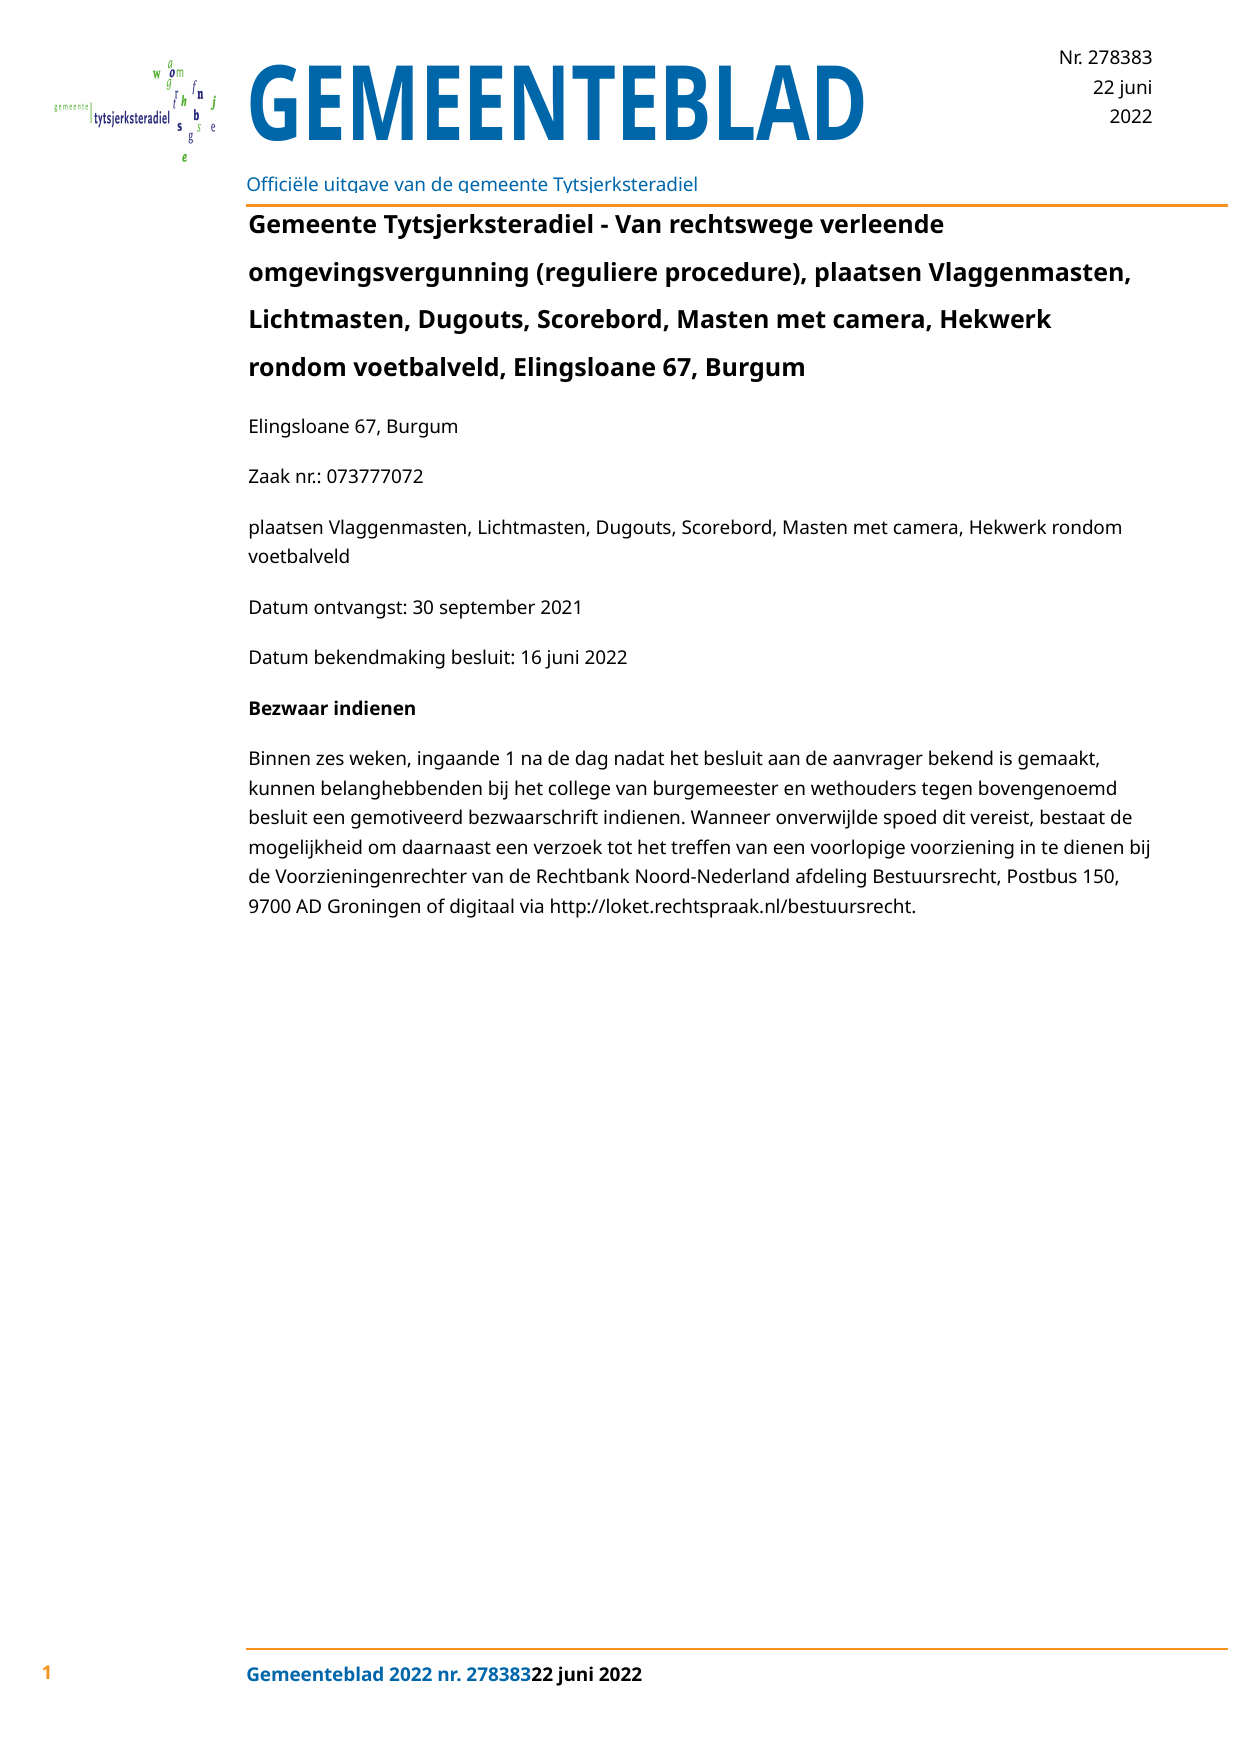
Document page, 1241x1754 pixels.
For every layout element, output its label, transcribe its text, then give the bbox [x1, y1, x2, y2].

text Datum bekendmaking besluit: 16 juni 2022 [248, 644, 1152, 670]
text Elingsloane 67, Burgum [248, 413, 1152, 439]
text Gemeente Tytsjerksteradiel - Van rechtswege verleende omgevingsvergunning (reguliere procedure), plaatsen Vlaggenmasten, Lichtmasten, Dugouts, Scorebord, Masten met camera, Hekwerk rondom voetbalveld, Elingsloane 67, Burgum [248, 207, 1152, 384]
text Zaak nr.: 073777072 [248, 463, 1152, 489]
picture [41, 47, 231, 172]
text Datum ontvangst: 30 september 2021 [248, 594, 1152, 620]
text plaatsen Vlaggenmasten, Lichtmasten, Dugouts, Scorebord, Masten met camera, Hekwerk rondom voetbalveld [248, 514, 1152, 569]
text Binnen zes weken, ingaande 1 na de dag nadat het besluit aan de aanvrager bekend is gemaakt, kunnen belanghebbenden bij het college van burgemeester en wethouders tegen bovengenoemd besluit een gemotiveerd bezwaarschrift indienen. Wanneer onverwijlde spoed dit vereist, bestaat de mogelijkheid om daarnaast een verzoek tot het treffen van een voorlopige voorziening in te dienen bij de Voorzieningenrechter van de Rechtbank Noord-Nederland afdeling Bestuursrecht, Postbus 150, 9700 AD Groningen of digitaal via http://loket.rechtspraak.nl/bestuursrecht. [248, 745, 1152, 919]
text Bezwaar indienen [248, 695, 1152, 721]
